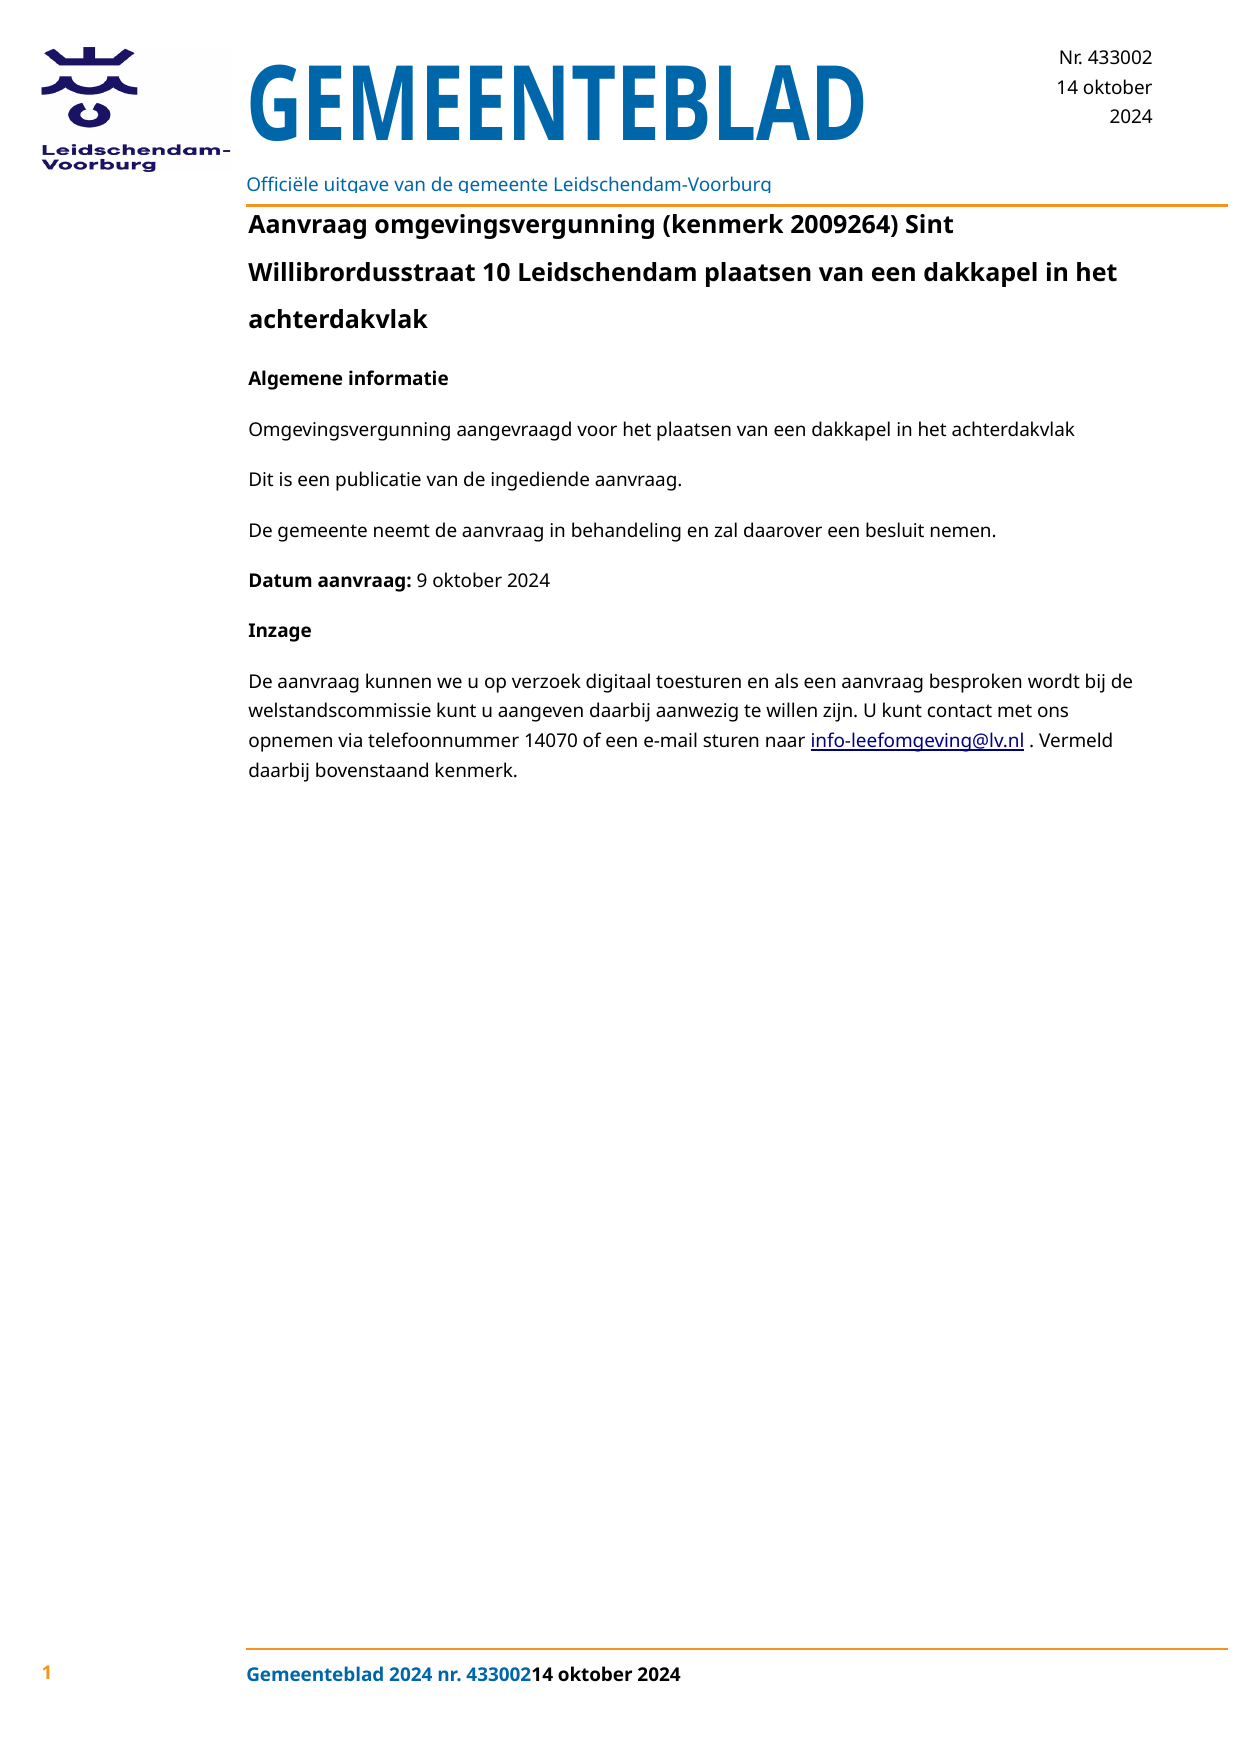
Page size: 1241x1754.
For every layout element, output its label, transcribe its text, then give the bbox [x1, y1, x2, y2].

text De gemeente neemt de aanvraag in behandeling en zal daarover een besluit nemen. [248, 517, 1152, 542]
text Aanvraag omgevingsvergunning (kenmerk 2009264) Sint Willibrordusstraat 10 Leidschendam plaatsen van een dakkapel in het achterdakvlak [248, 207, 1152, 336]
text Dit is een publicatie van de ingediende aanvraag. [248, 466, 1152, 492]
text Inzage [248, 618, 1152, 643]
text Omgevingsvergunning aangevraagd voor het plaatsen van een dakkapel in het achterdakvlak [248, 416, 1152, 442]
picture [41, 47, 231, 172]
text De aanvraag kunnen we u op verzoek digitaal toesturen en als een aanvraag besproken wordt bij de welstandscommissie kunt u aangeven daarbij aanwezig te willen zijn. U kunt contact met ons opnemen via telefoonnummer 14070 of een e-mail sturen naar info-leefomgeving@lv.nl . Vermeld daarbij bovenstaand kenmerk. [248, 668, 1152, 782]
text Algemene informatie [248, 366, 1152, 391]
text Datum aanvraag: 9 oktober 2024 [248, 567, 1152, 593]
